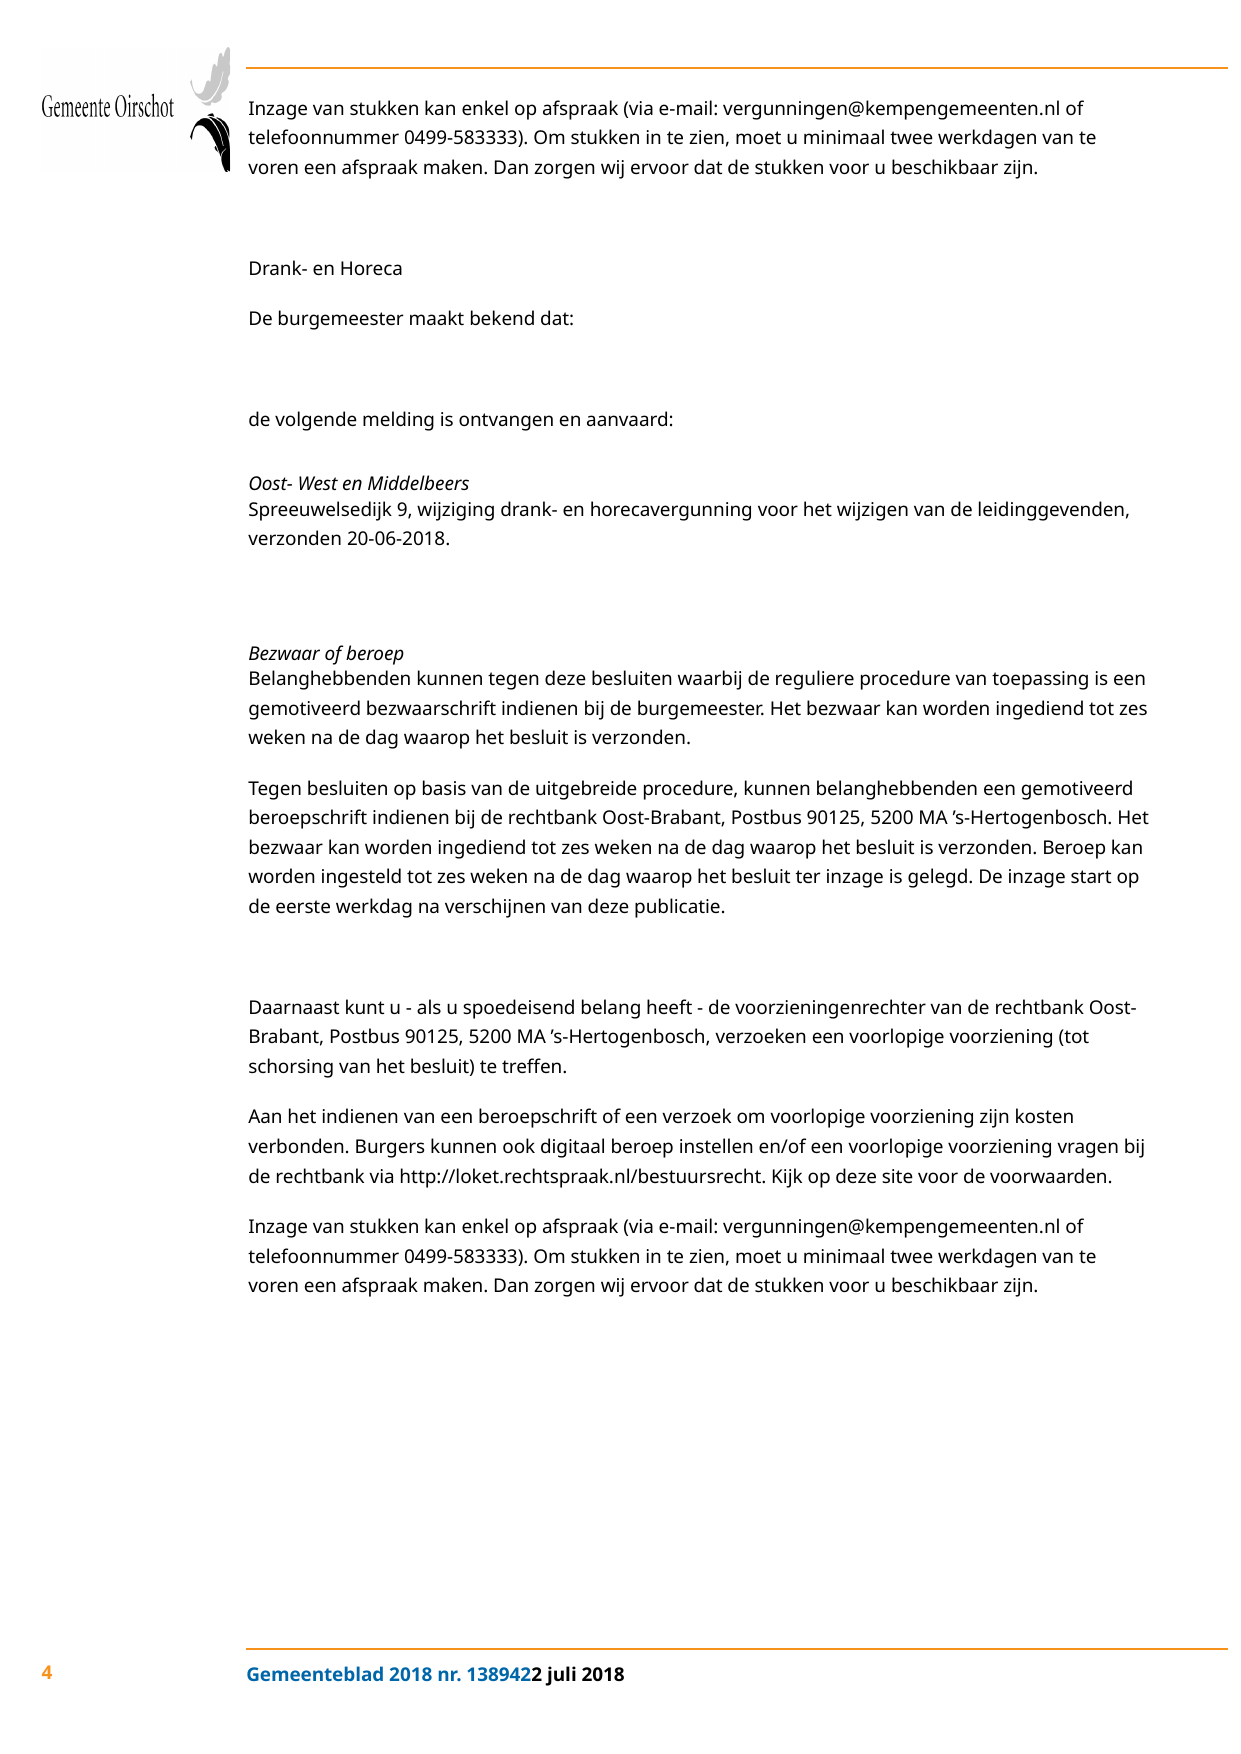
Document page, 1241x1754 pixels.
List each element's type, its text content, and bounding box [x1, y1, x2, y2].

text Aan het indienen van een beroepschrift of een verzoek om voorlopige voorziening zijn kosten verbonden. Burgers kunnen ook digitaal beroep instellen en/of een voorlopige voorziening vragen bij de rechtbank via http://loket.rechtspraak.nl/bestuursrecht. Kijk op deze site voor de voorwaarden. [248, 1104, 1152, 1189]
text Bezwaar of beroep [248, 640, 1152, 665]
text Inzage van stukken kan enkel op afspraak (via e-mail: vergunningen@kempengemeenten.nl of telefoonnummer 0499-583333). Om stukken in te zien, moet u minimaal twee werkdagen van te voren een afspraak maken. Dan zorgen wij ervoor dat de stukken voor u beschikbaar zijn. [248, 95, 1152, 180]
text Daarnaast kunt u - als u spoedeisend belang heeft - de voorzieningenrechter van de rechtbank Oost-Brabant, Postbus 90125, 5200 MA ’s-Hertogenbosch, verzoeken een voorlopige voorziening (tot schorsing van het besluit) te treffen. [248, 994, 1152, 1079]
text Drank- en Horeca [248, 255, 1152, 281]
text de volgende melding is ontvangen en aanvaard: [248, 406, 1152, 432]
text Spreeuwelsedijk 9, wijziging drank- en horecavergunning voor het wijzigen van de leidinggevenden, verzonden 20-06-2018. [248, 496, 1152, 551]
picture [41, 47, 231, 172]
text Belanghebbenden kunnen tegen deze besluiten waarbij de reguliere procedure van toepassing is een gemotiveerd bezwaarschrift indienen bij de burgemeester. Het bezwaar kan worden ingediend tot zes weken na de dag waarop het besluit is verzonden. [248, 665, 1152, 750]
text De burgemeester maakt bekend dat: [248, 305, 1152, 331]
text Tegen besluiten op basis van de uitgebreide procedure, kunnen belanghebbenden een gemotiveerd beroepschrift indienen bij de rechtbank Oost-Brabant, Postbus 90125, 5200 MA ’s-Hertogenbosch. Het bezwaar kan worden ingediend tot zes weken na de dag waarop het besluit is verzonden. Beroep kan worden ingesteld tot zes weken na de dag waarop het besluit ter inzage is gelegd. De inzage start op de eerste werkdag na verschijnen van deze publicatie. [248, 775, 1152, 919]
text Inzage van stukken kan enkel op afspraak (via e-mail: vergunningen@kempengemeenten.nl of telefoonnummer 0499-583333). Om stukken in te zien, moet u minimaal twee werkdagen van te voren een afspraak maken. Dan zorgen wij ervoor dat de stukken voor u beschikbaar zijn. [248, 1213, 1152, 1298]
text Oost- West en Middelbeers [248, 470, 1152, 496]
